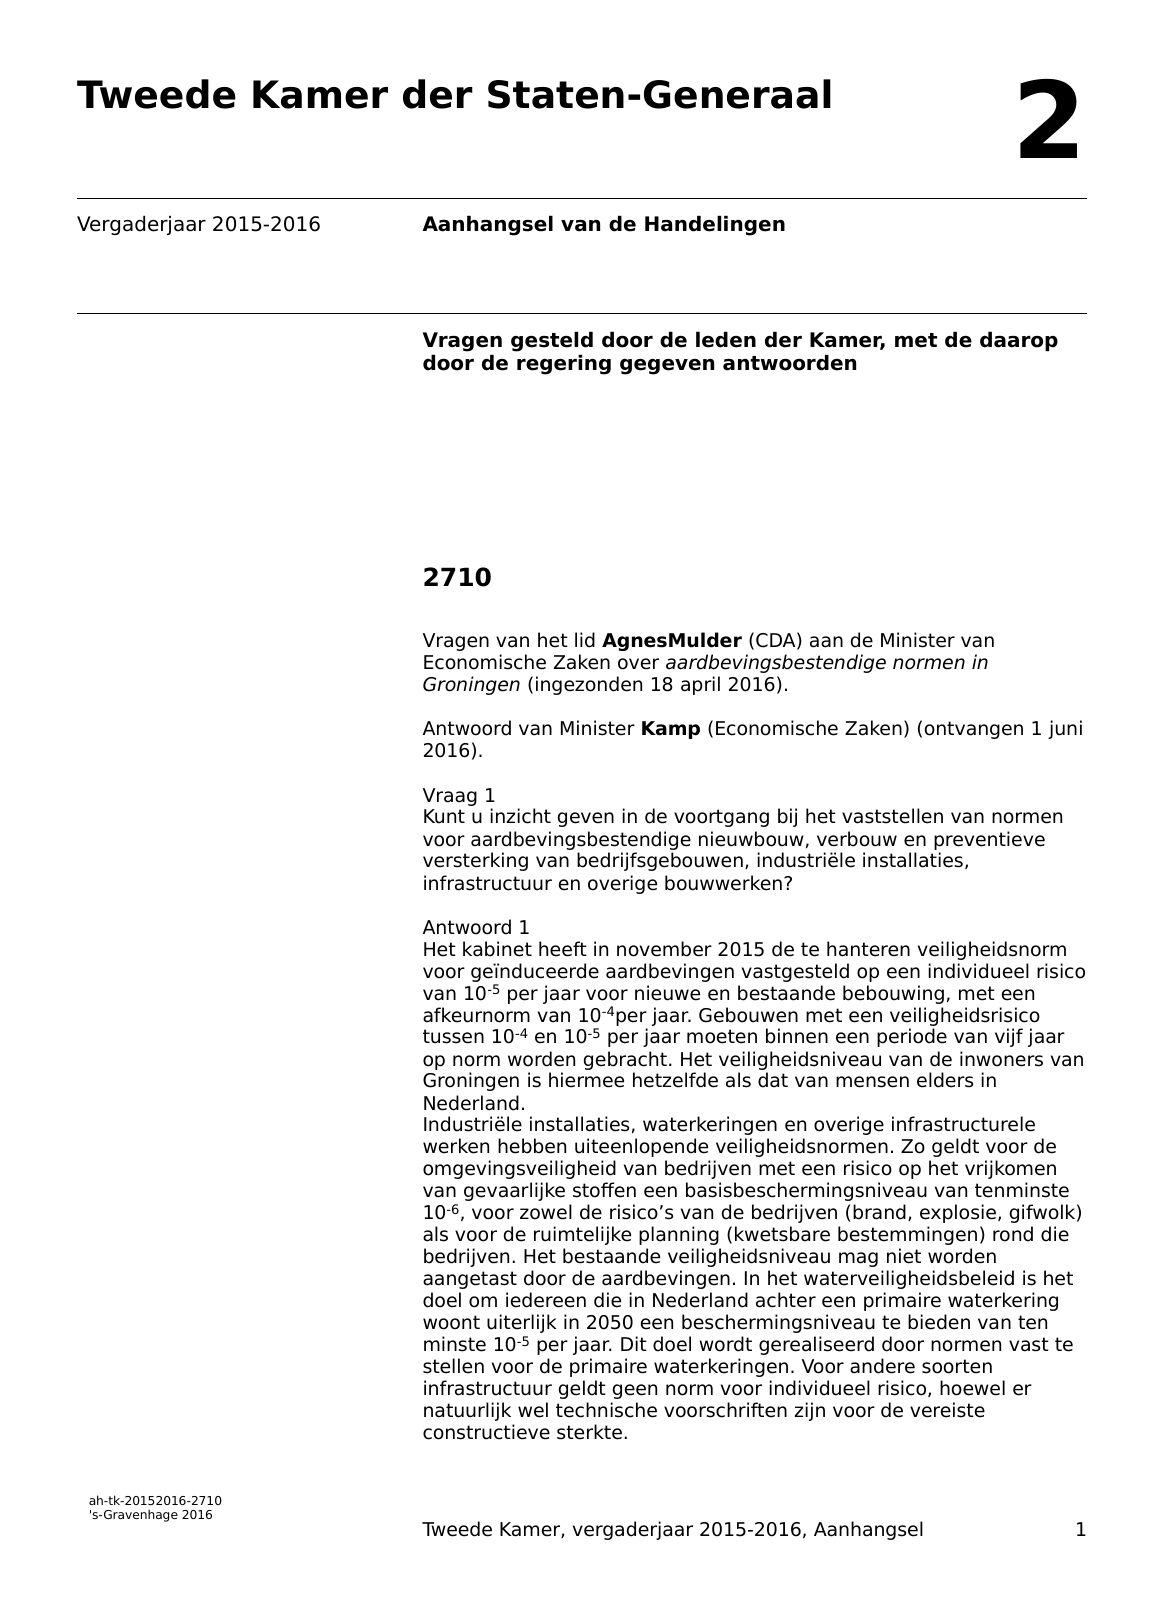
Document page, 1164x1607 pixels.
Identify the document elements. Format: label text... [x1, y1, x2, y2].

text 2710 [422, 563, 1087, 592]
text ah-tk-20152016-2710 [88, 1494, 323, 1508]
text Het kabinet heeft in november 2015 de te hanteren veiligheidsnorm voor geïnduceerde aardbevingen vastgesteld op een individueel risico van 10-5 per jaar voor nieuwe en bestaande bebouwing, met een afkeurnorm van 10-4per jaar. Gebouwen met een veiligheidsrisico tussen 10-4 en 10-5 per jaar moeten binnen een periode van vijf jaar op norm worden gebracht. Het veiligheidsniveau van de inwoners van Groningen is hiermee hetzelfde als dat van mensen elders in Nederland. [422, 938, 1087, 1114]
table_cell Vragen gesteld door de leden der Kamer, met de daarop door de regering gegeven antwoorden [422, 314, 1087, 375]
text Kunt u inzicht geven in de voortgang bij het vaststellen van normen voor aardbevingsbestendige nieuwbouw, verbouw en preventieve versterking van bedrijfsgebouwen, industriële installaties, infrastructuur en overige bouwwerken? [422, 806, 1087, 894]
text Vragen van het lid AgnesMulder (CDA) aan de Minister van Economische Zaken over aardbevingsbestendige normen in Groningen (ingezonden 18 april 2016). [422, 630, 1087, 696]
table_header 2 [886, 59, 1087, 198]
table_cell Vergaderjaar 2015-2016 [77, 199, 422, 313]
text Industriële installaties, waterkeringen en overige infrastructurele werken hebben uiteenlopende veiligheidsnormen. Zo geldt voor de omgevingsveiligheid van bedrijven met een risico op het vrijkomen van gevaarlijke stoffen een basisbeschermingsniveau van tenminste 10-6, voor zowel de risico’s van de bedrijven (brand, explosie, gifwolk) als voor de ruimtelijke planning (kwetsbare bestemmingen) rond die bedrijven. Het bestaande veiligheidsniveau mag niet worden aangetast door de aardbevingen. In het waterveiligheidsbeleid is het doel om iedereen die in Nederland achter een primaire waterkering woont uiterlijk in 2050 een beschermingsniveau te bieden van ten minste 10-5 per jaar. Dit doel wordt gerealiseerd door normen vast te stellen voor de primaire waterkeringen. Voor andere soorten infrastructuur geldt geen norm voor individueel risico, hoewel er natuurlijk wel technische voorschriften zijn voor de vereiste constructieve sterkte. [422, 1114, 1087, 1444]
table_cell [77, 314, 422, 375]
text Vraag 1 [422, 784, 1087, 806]
text Antwoord 1 [422, 917, 1087, 938]
text Antwoord van Minister Kamp (Economische Zaken) (ontvangen 1 juni 2016). [422, 718, 1087, 762]
table_header Tweede Kamer der Staten-Generaal [77, 59, 886, 198]
table_cell Aanhangsel van de Handelingen [422, 199, 1087, 313]
text 's-Gravenhage 2016 [88, 1508, 323, 1522]
